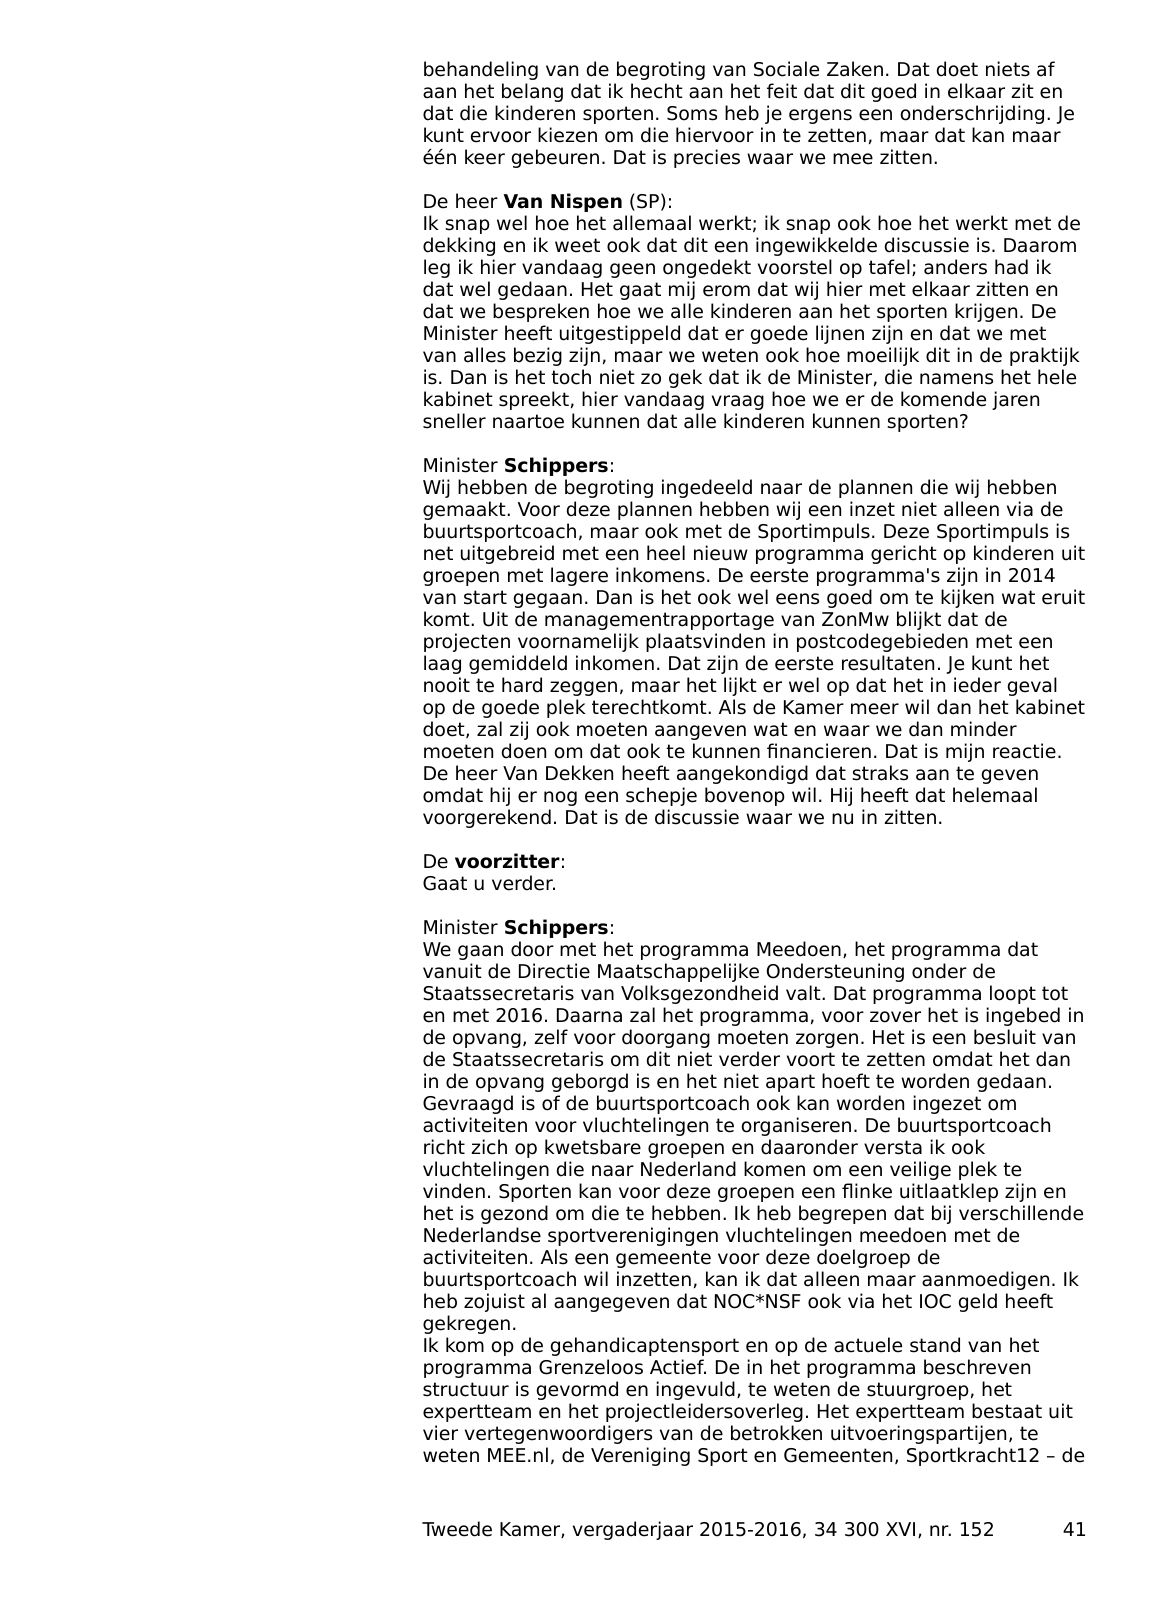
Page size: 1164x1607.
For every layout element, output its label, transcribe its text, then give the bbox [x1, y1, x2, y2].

text We gaan door met het programma Meedoen, het programma dat vanuit de Directie Maatschappelijke Ondersteuning onder de Staatssecretaris van Volksgezondheid valt. Dat programma loopt tot en met 2016. Daarna zal het programma, voor zover het is ingebed in de opvang, zelf voor doorgang moeten zorgen. Het is een besluit van de Staatssecretaris om dit niet verder voort te zetten omdat het dan in de opvang geborgd is en het niet apart hoeft te worden gedaan. [422, 939, 1087, 1093]
text De heer Van Nispen (SP): [422, 191, 1087, 213]
text Ik snap wel hoe het allemaal werkt; ik snap ook hoe het werkt met de dekking en ik weet ook dat dit een ingewikkelde discussie is. Daarom leg ik hier vandaag geen ongedekt voorstel op tafel; anders had ik dat wel gedaan. Het gaat mij erom dat wij hier met elkaar zitten en dat we bespreken hoe we alle kinderen aan het sporten krijgen. De Minister heeft uitgestippeld dat er goede lijnen zijn en dat we met van alles bezig zijn, maar we weten ook hoe moeilijk dit in de praktijk is. Dan is het toch niet zo gek dat ik de Minister, die namens het hele kabinet spreekt, hier vandaag vraag hoe we er de komende jaren sneller naartoe kunnen dat alle kinderen kunnen sporten? [422, 213, 1087, 433]
text Minister Schippers: [422, 917, 1087, 939]
text Ik kom op de gehandicaptensport en op de actuele stand van het programma Grenzeloos Actief. De in het programma beschreven structuur is gevormd en ingevuld, te weten de stuurgroep, het expertteam en het projectleidersoverleg. Het expertteam bestaat uit vier vertegenwoordigers van de betrokken uitvoeringspartijen, te weten MEE.nl, de Vereniging Sport en Gemeenten, Sportkracht12 – de [422, 1335, 1087, 1467]
text Gaat u verder. [422, 873, 1087, 895]
text Wij hebben de begroting ingedeeld naar de plannen die wij hebben gemaakt. Voor deze plannen hebben wij een inzet niet alleen via de buurtsportcoach, maar ook met de Sportimpuls. Deze Sportimpuls is net uitgebreid met een heel nieuw programma gericht op kinderen uit groepen met lagere inkomens. De eerste programma's zijn in 2014 van start gegaan. Dan is het ook wel eens goed om te kijken wat eruit komt. Uit de managementrapportage van ZonMw blijkt dat de projecten voornamelijk plaatsvinden in postcodegebieden met een laag gemiddeld inkomen. Dat zijn de eerste resultaten. Je kunt het nooit te hard zeggen, maar het lijkt er wel op dat het in ieder geval op de goede plek terechtkomt. Als de Kamer meer wil dan het kabinet doet, zal zij ook moeten aangeven wat en waar we dan minder moeten doen om dat ook te kunnen financieren. Dat is mijn reactie. De heer Van Dekken heeft aangekondigd dat straks aan te geven omdat hij er nog een schepje bovenop wil. Hij heeft dat helemaal voorgerekend. Dat is de discussie waar we nu in zitten. [422, 477, 1087, 829]
text Minister Schippers: [422, 455, 1087, 477]
text behandeling van de begroting van Sociale Zaken. Dat doet niets af aan het belang dat ik hecht aan het feit dat dit goed in elkaar zit en dat die kinderen sporten. Soms heb je ergens een onderschrijding. Je kunt ervoor kiezen om die hiervoor in te zetten, maar dat kan maar één keer gebeuren. Dat is precies waar we mee zitten. [422, 59, 1087, 169]
text Gevraagd is of de buurtsportcoach ook kan worden ingezet om activiteiten voor vluchtelingen te organiseren. De buurtsportcoach richt zich op kwetsbare groepen en daaronder versta ik ook vluchtelingen die naar Nederland komen om een veilige plek te vinden. Sporten kan voor deze groepen een flinke uitlaatklep zijn en het is gezond om die te hebben. Ik heb begrepen dat bij verschillende Nederlandse sportverenigingen vluchtelingen meedoen met de activiteiten. Als een gemeente voor deze doelgroep de buurtsportcoach wil inzetten, kan ik dat alleen maar aanmoedigen. Ik heb zojuist al aangegeven dat NOC*NSF ook via het IOC geld heeft gekregen. [422, 1093, 1087, 1335]
text De voorzitter: [422, 851, 1087, 873]
